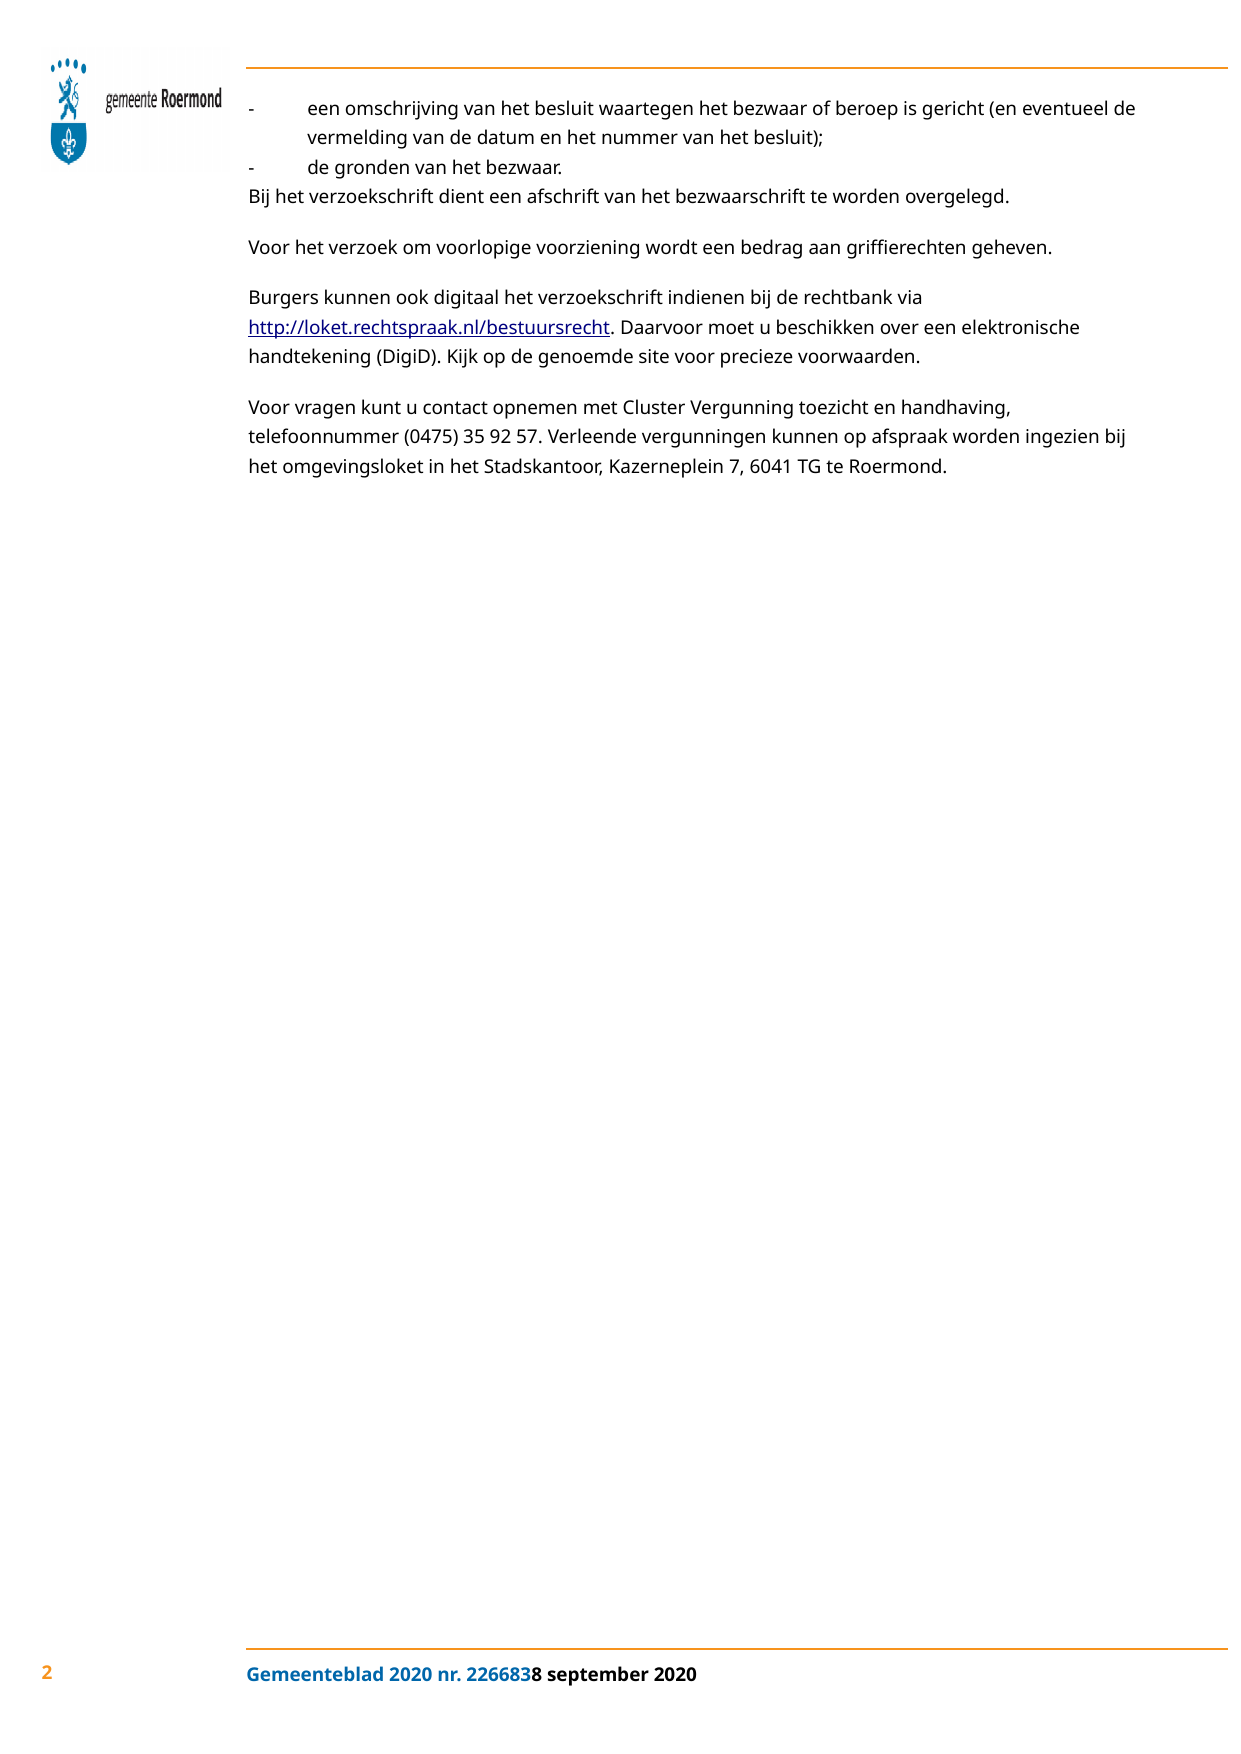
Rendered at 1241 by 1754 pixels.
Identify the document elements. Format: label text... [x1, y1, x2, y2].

text Voor het verzoek om voorlopige voorziening wordt een bedrag aan griffierechten geheven. [248, 234, 1152, 260]
list de gronden van het bezwaar. [248, 154, 1152, 180]
text Voor vragen kunt u contact opnemen met Cluster Vergunning toezicht en handhaving, telefoonnummer (0475) 35 92 57. Verleende vergunningen kunnen op afspraak worden ingezien bij het omgevingsloket in het Stadskantoor, Kazerneplein 7, 6041 TG te Roermond. [248, 394, 1152, 479]
text Burgers kunnen ook digitaal het verzoekschrift indienen bij de rechtbank via http://loket.rechtspraak.nl/bestuursrecht. Daarvoor moet u beschikken over een elektronische handtekening (DigiD). Kijk op de genoemde site voor precieze voorwaarden. [248, 284, 1152, 369]
picture [41, 47, 231, 172]
list een omschrijving van het besluit waartegen het bezwaar of beroep is gericht (en eventueel de vermelding van de datum en het nummer van het besluit); [248, 95, 1152, 150]
text Bij het verzoekschrift dient een afschrift van het bezwaarschrift te worden overgelegd. [248, 183, 1152, 209]
